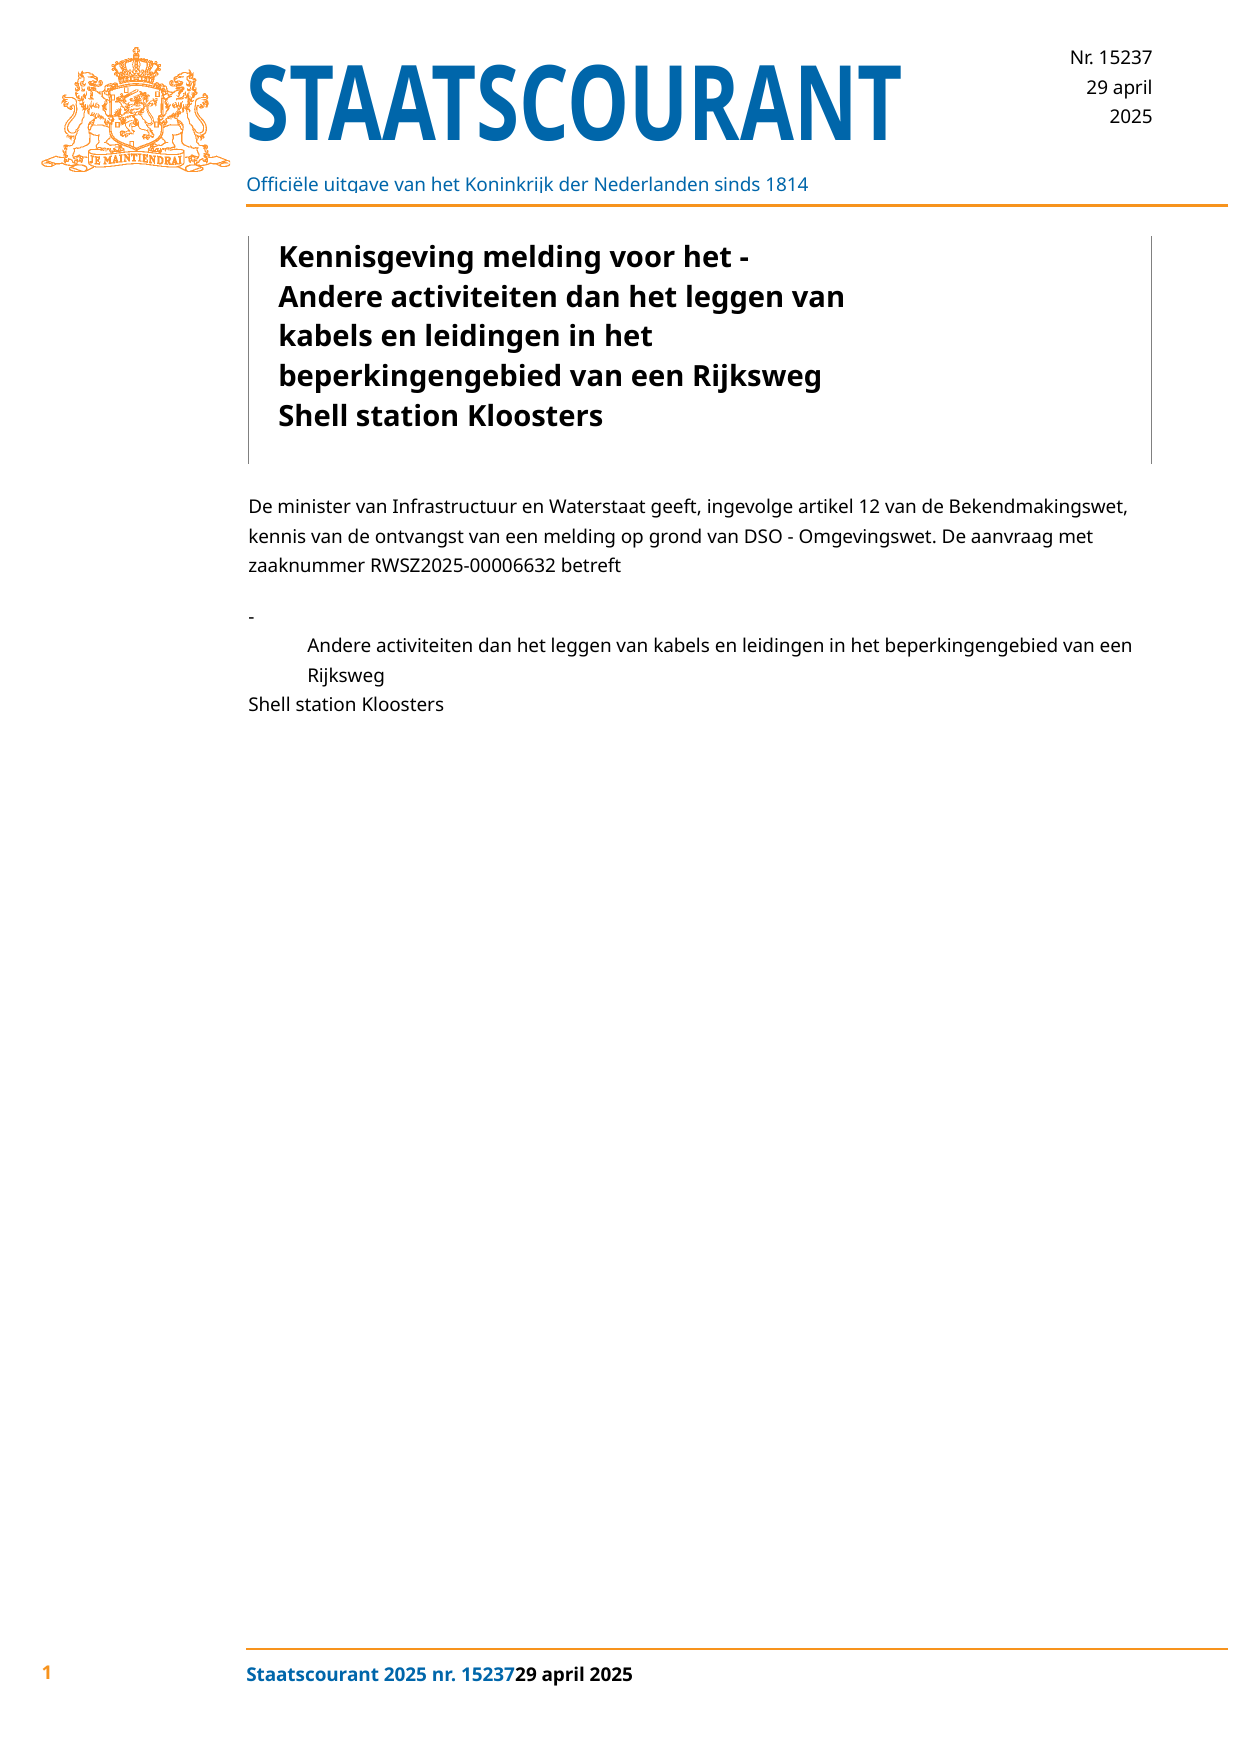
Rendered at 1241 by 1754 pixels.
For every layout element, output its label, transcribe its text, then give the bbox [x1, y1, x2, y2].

text De minister van Infrastructuur en Waterstaat geeft, ingevolge artikel 12 van de Bekendmakingswet, kennis van de ontvangst van een melding op grond van DSO - Omgevingswet. De aanvraag met zaaknummer RWSZ2025-00006632 betreft [248, 493, 1152, 578]
list Andere activiteiten dan het leggen van kabels en leidingen in het beperkingengebied van een Rijksweg [248, 632, 1152, 688]
picture [912, 236, 1090, 414]
table_header Kennisgeving melding voor het -Andere activiteiten dan het leggen van kabels en leidingen in het beperkingengebied van een Rijksweg Shell station Kloosters [249, 236, 850, 464]
table_header [1090, 236, 1151, 413]
text Shell station Kloosters [248, 692, 1152, 717]
table_header [850, 236, 912, 413]
picture [41, 47, 231, 172]
table_header [850, 414, 1151, 464]
